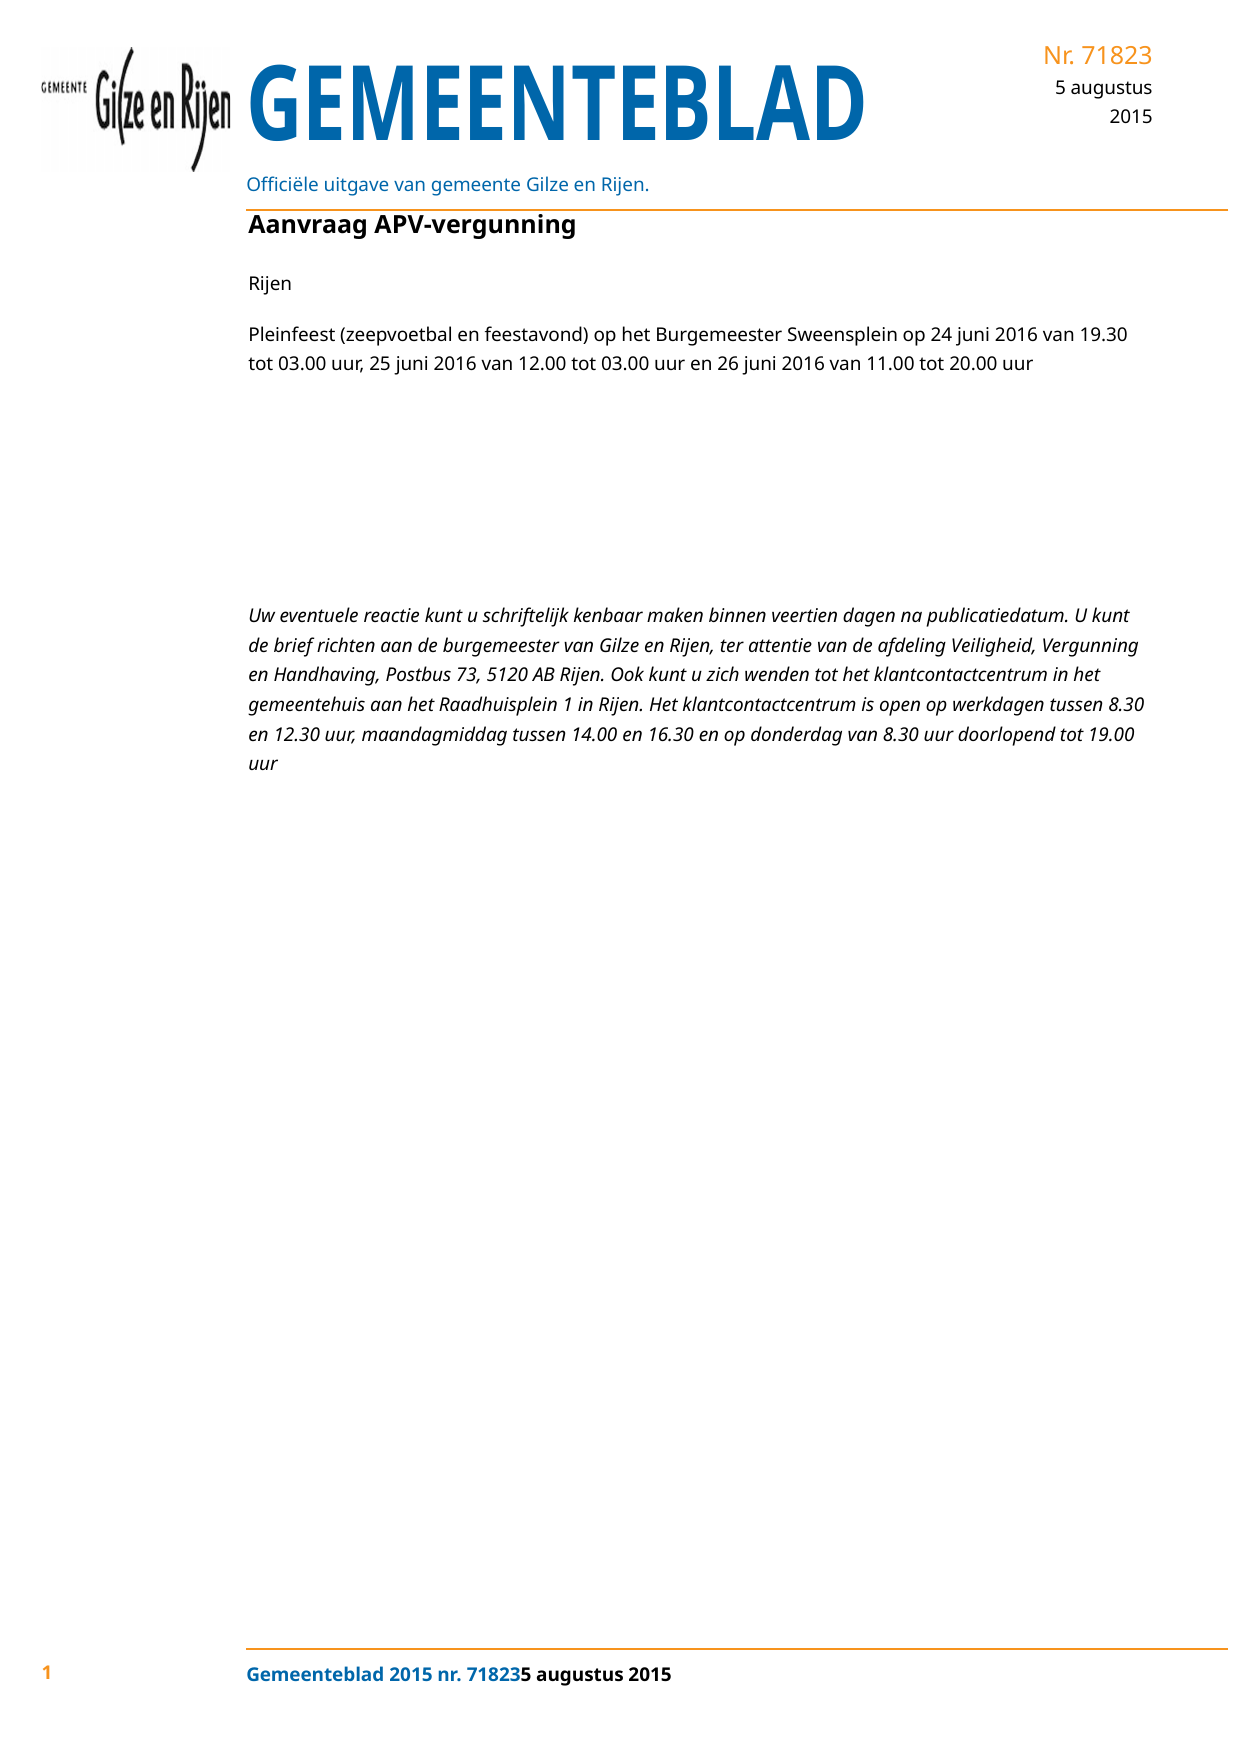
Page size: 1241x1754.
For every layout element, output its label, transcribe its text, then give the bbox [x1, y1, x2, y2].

picture [41, 47, 231, 172]
text Uw eventuele reactie kunt u schriftelijk kenbaar maken binnen veertien dagen na publicatiedatum. U kunt de brief richten aan de burgemeester van Gilze en Rijen, ter attentie van de afdeling Veiligheid, Vergunning en Handhaving, Postbus 73, 5120 AB Rijen. Ook kunt u zich wenden tot het klantcontactcentrum in het gemeentehuis aan het Raadhuisplein 1 in Rijen. Het klantcontactcentrum is open op werkdagen tussen 8.30 en 12.30 uur, maandagmiddag tussen 14.00 en 16.30 en op donderdag van 8.30 uur doorlopend tot 19.00 uur [248, 602, 1152, 776]
text Pleinfeest (zeepvoetbal en feestavond) op het Burgemeester Sweensplein op 24 juni 2016 van 19.30 tot 03.00 uur, 25 juni 2016 van 12.00 tot 03.00 uur en 26 juni 2016 van 11.00 tot 20.00 uur [248, 321, 1152, 376]
text Aanvraag APV-vergunning [248, 211, 1152, 241]
text Rijen [248, 270, 1152, 296]
